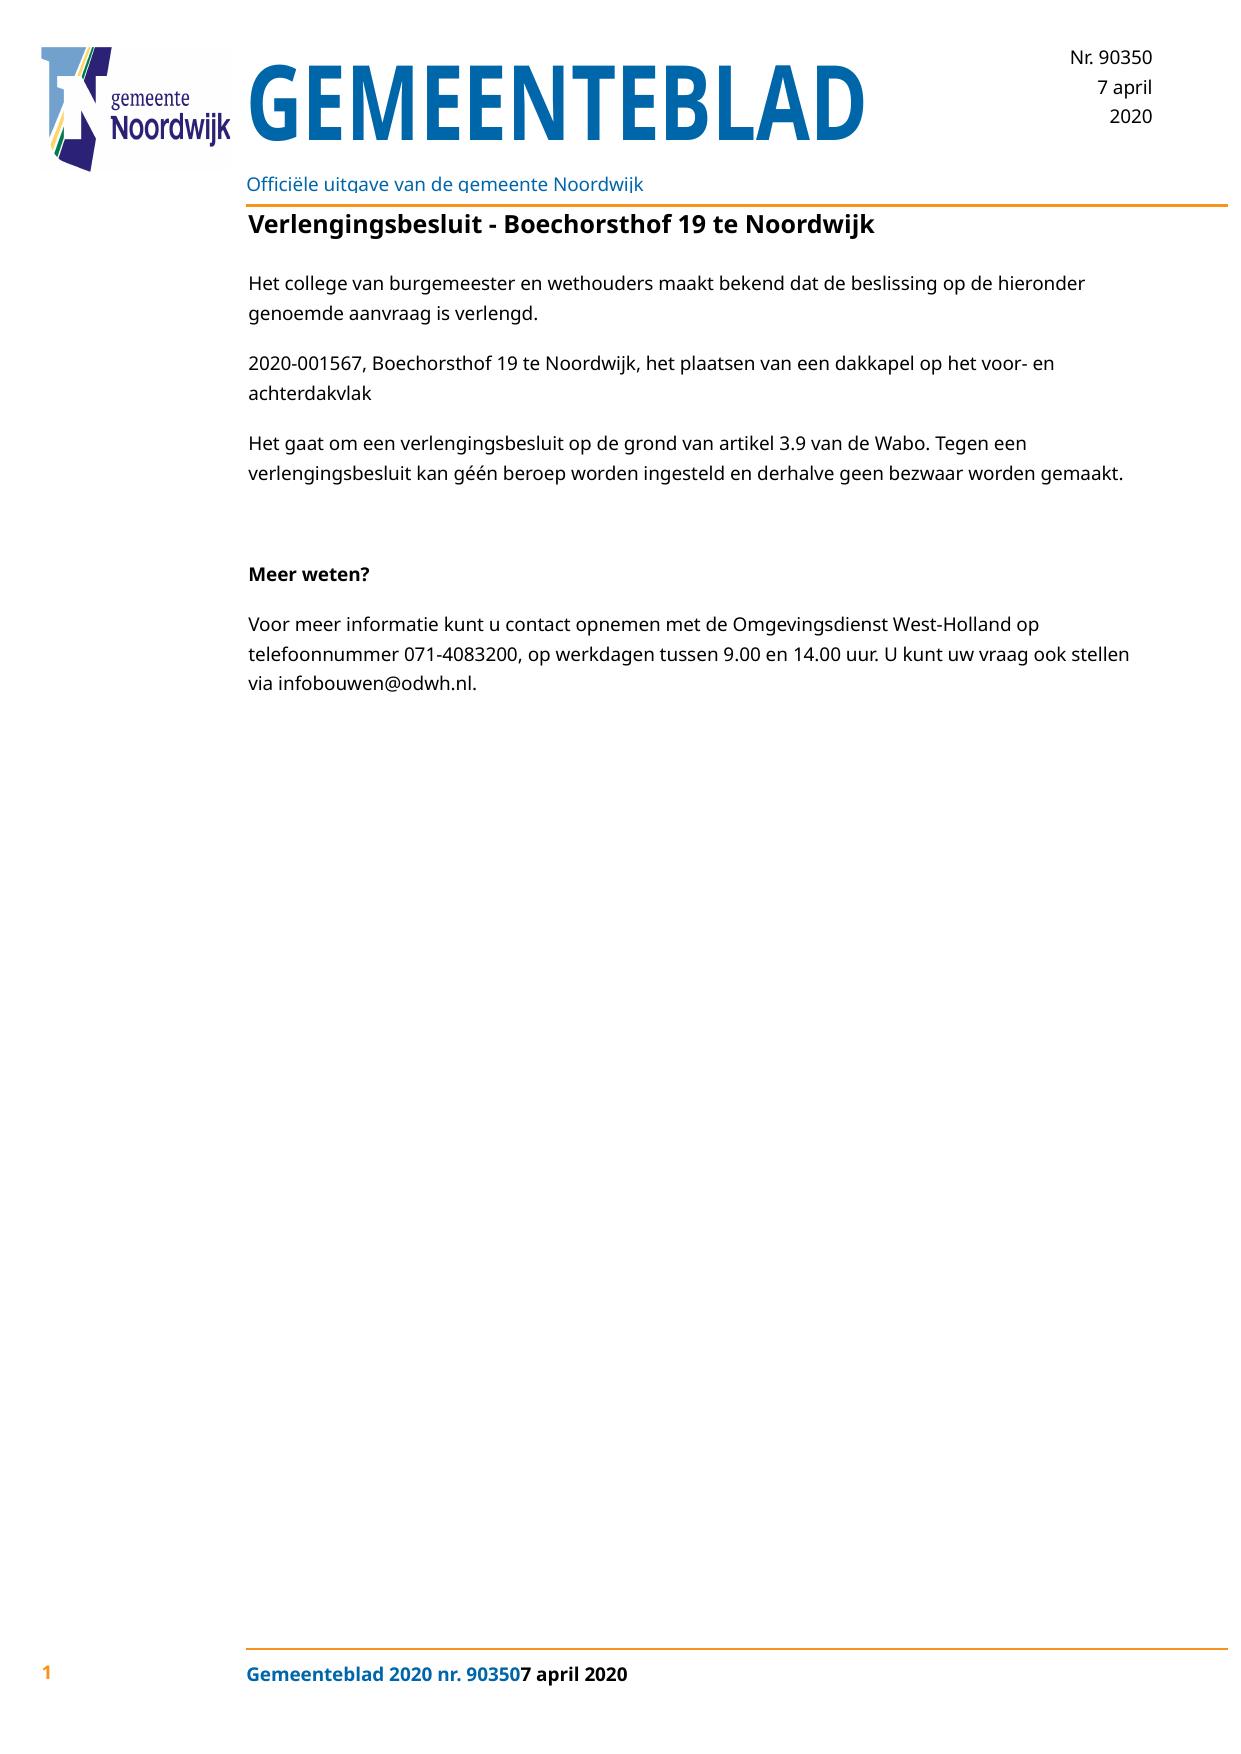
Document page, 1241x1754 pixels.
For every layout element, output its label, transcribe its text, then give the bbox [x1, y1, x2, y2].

text Meer weten? [248, 561, 1152, 586]
text Verlengingsbesluit - Boechorsthof 19 te Noordwijk [248, 207, 1152, 241]
text Voor meer informatie kunt u contact opnemen met de Omgevingsdienst West-Holland op telefoonnummer 071-4083200, op werkdagen tussen 9.00 en 14.00 uur. U kunt uw vraag ook stellen via infobouwen@odwh.nl. [248, 611, 1152, 696]
text Het college van burgemeester en wethouders maakt bekend dat de beslissing op de hieronder genoemde aanvraag is verlengd. [248, 270, 1152, 326]
picture [41, 47, 231, 172]
text Het gaat om een verlengingsbesluit op de grond van artikel 3.9 van de Wabo. Tegen een verlengingsbesluit kan géén beroep worden ingesteld en derhalve geen bezwaar worden gemaakt. [248, 430, 1152, 486]
text 2020-001567, Boechorsthof 19 te Noordwijk, het plaatsen van een dakkapel op het voor- en achterdakvlak [248, 350, 1152, 406]
